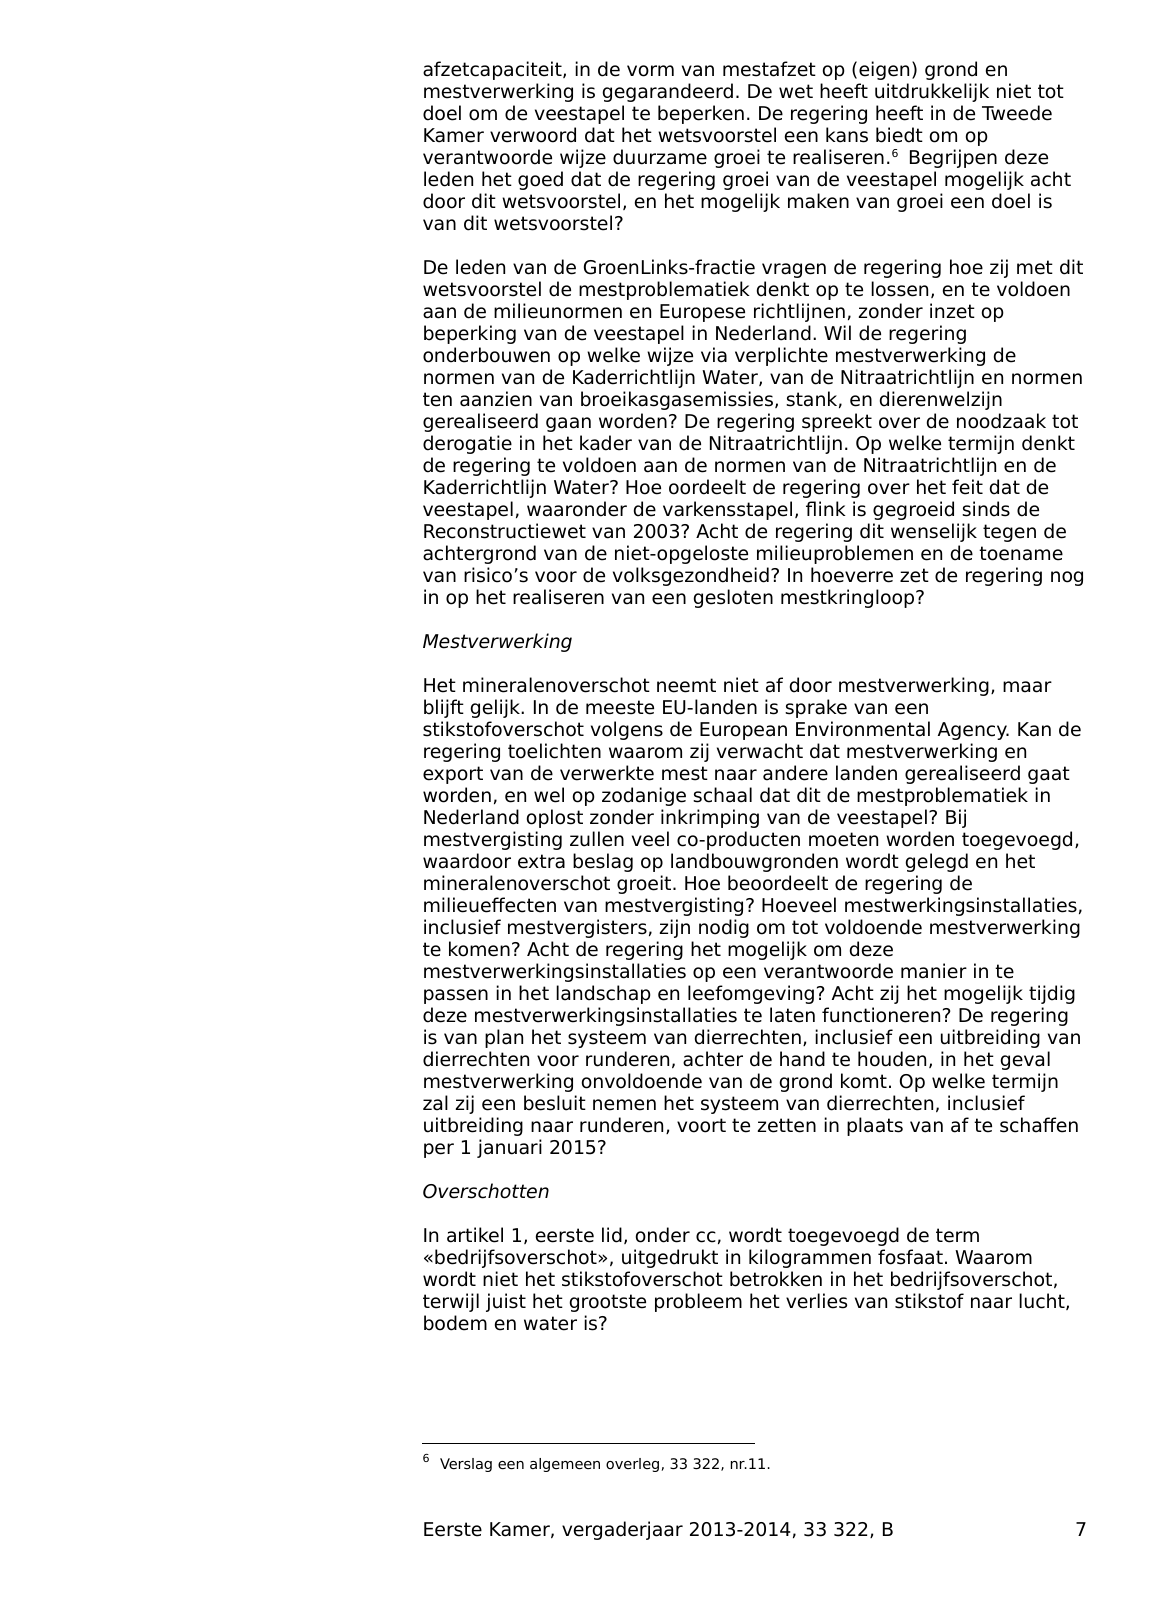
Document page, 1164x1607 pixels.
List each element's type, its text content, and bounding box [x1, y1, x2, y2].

text In artikel 1, eerste lid, onder cc, wordt toegevoegd de term «bedrijfsoverschot», uitgedrukt in kilogrammen fosfaat. Waarom wordt niet het stikstofoverschot betrokken in het bedrijfsoverschot, terwijl juist het grootste probleem het verlies van stikstof naar lucht, bodem en water is? [422, 1225, 1087, 1335]
text Het mineralenoverschot neemt niet af door mestverwerking, maar blijft gelijk. In de meeste EU-landen is sprake van een stikstofoverschot volgens de European Environmental Agency. Kan de regering toelichten waarom zij verwacht dat mestverwerking en export van de verwerkte mest naar andere landen gerealiseerd gaat worden, en wel op zodanige schaal dat dit de mestproblematiek in Nederland oplost zonder inkrimping van de veestapel? Bij mestvergisting zullen veel co-producten moeten worden toegevoegd, waardoor extra beslag op landbouwgronden wordt gelegd en het mineralenoverschot groeit. Hoe beoordeelt de regering de milieueffecten van mestvergisting? Hoeveel mestwerkingsinstallaties, inclusief mestvergisters, zijn nodig om tot voldoende mestverwerking te komen? Acht de regering het mogelijk om deze mestverwerkingsinstallaties op een verantwoorde manier in te passen in het landschap en leefomgeving? Acht zij het mogelijk tijdig deze mestverwerkingsinstallaties te laten functioneren? De regering is van plan het systeem van dierrechten, inclusief een uitbreiding van dierrechten voor runderen, achter de hand te houden, in het geval mestverwerking onvoldoende van de grond komt. Op welke termijn zal zij een besluit nemen het systeem van dierrechten, inclusief uitbreiding naar runderen, voort te zetten in plaats van af te schaffen per 1 januari 2015? [422, 675, 1087, 1159]
subtitle Mestverwerking [422, 631, 1087, 653]
text afzetcapaciteit, in de vorm van mestafzet op (eigen) grond en mestverwerking is gegarandeerd. De wet heeft uitdrukkelijk niet tot doel om de veestapel te beperken. De regering heeft in de Tweede Kamer verwoord dat het wetsvoorstel een kans biedt om op verantwoorde wijze duurzame groei te realiseren. Begrijpen deze leden het goed dat de regering groei van de veestapel mogelijk acht door dit wetsvoorstel, en het mogelijk maken van groei een doel is van dit wetsvoorstel? [422, 59, 1087, 235]
text De leden van de GroenLinks-fractie vragen de regering hoe zij met dit wetsvoorstel de mestproblematiek denkt op te lossen, en te voldoen aan de milieunormen en Europese richtlijnen, zonder inzet op beperking van de veestapel in Nederland. Wil de regering onderbouwen op welke wijze via verplichte mestverwerking de normen van de Kaderrichtlijn Water, van de Nitraatrichtlijn en normen ten aanzien van broeikasgasemissies, stank, en dierenwelzijn gerealiseerd gaan worden? De regering spreekt over de noodzaak tot derogatie in het kader van de Nitraatrichtlijn. Op welke termijn denkt de regering te voldoen aan de normen van de Nitraatrichtlijn en de Kaderrichtlijn Water? Hoe oordeelt de regering over het feit dat de veestapel, waaronder de varkensstapel, flink is gegroeid sinds de Reconstructiewet van 2003? Acht de regering dit wenselijk tegen de achtergrond van de niet-opgeloste milieuproblemen en de toename van risico’s voor de volksgezondheid? In hoeverre zet de regering nog in op het realiseren van een gesloten mestkringloop? [422, 257, 1087, 609]
subtitle Overschotten [422, 1181, 1087, 1203]
text Verslag een algemeen overleg, 33 322, nr.11. [422, 1452, 1087, 1474]
